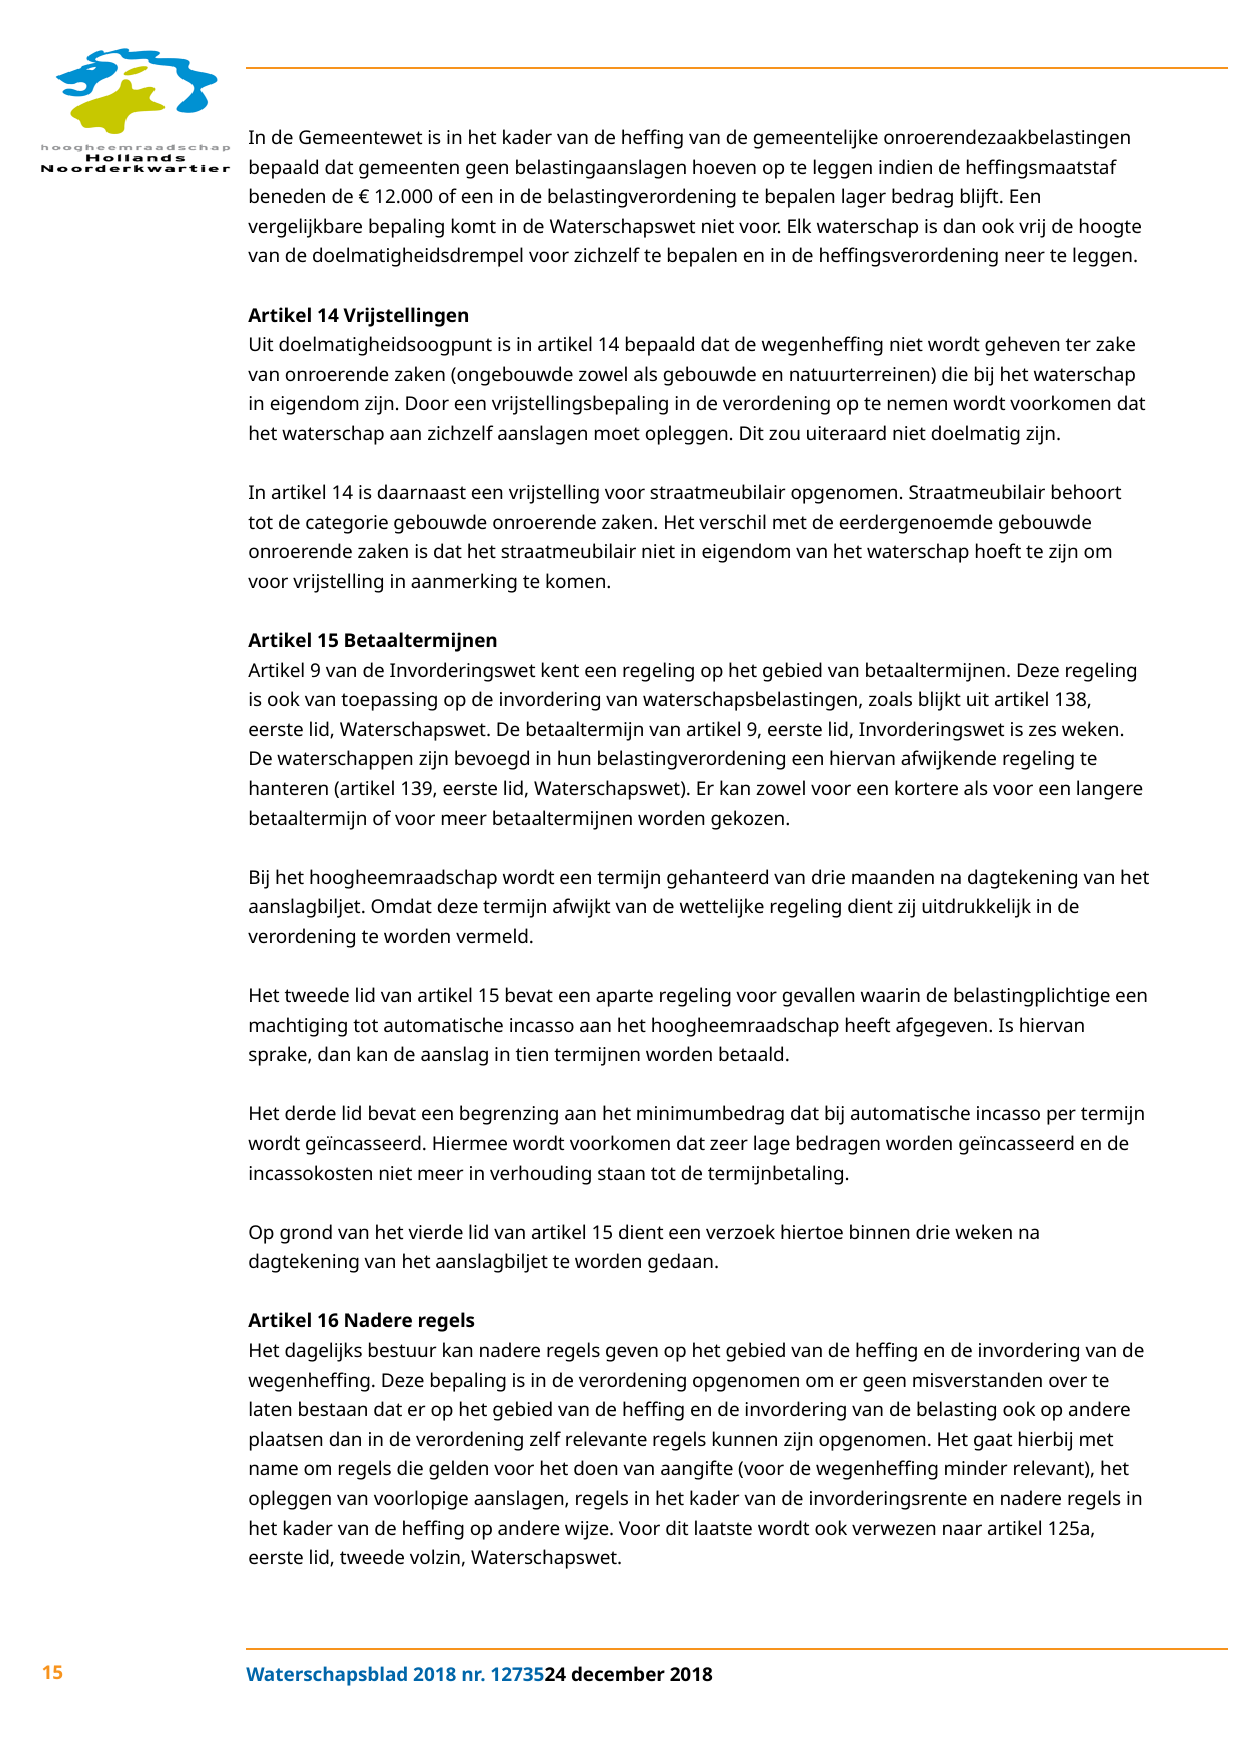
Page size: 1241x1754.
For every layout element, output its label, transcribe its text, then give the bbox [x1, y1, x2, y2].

text Artikel 16 Nadere regels [248, 1308, 1152, 1333]
text Artikel 14 Vrijstellingen [248, 302, 1152, 328]
text Het tweede lid van artikel 15 bevat een aparte regeling voor gevallen waarin de belastingplichtige een machtiging tot automatische incasso aan het hoogheemraadschap heeft afgegeven. Is hiervan sprake, dan kan de aanslag in tien termijnen worden betaald. [248, 982, 1152, 1067]
text Uit doelmatigheidsoogpunt is in artikel 14 bepaald dat de wegenheffing niet wordt geheven ter zake van onroerende zaken (ongebouwde zowel als gebouwde en natuurterreinen) die bij het waterschap in eigendom zijn. Door een vrijstellingsbepaling in de verordening op te nemen wordt voorkomen dat het waterschap aan zichzelf aanslagen moet opleggen. Dit zou uiteraard niet doelmatig zijn. [248, 331, 1152, 446]
text Bij het hoogheemraadschap wordt een termijn gehanteerd van drie maanden na dagtekening van het aanslagbiljet. Omdat deze termijn afwijkt van de wettelijke regeling dient zij uitdrukkelijk in de verordening te worden vermeld. [248, 864, 1152, 949]
text Het derde lid bevat een begrenzing aan het minimumbedrag dat bij automatische incasso per termijn wordt geïncasseerd. Hiermee wordt voorkomen dat zeer lage bedragen worden geïncasseerd en de incassokosten niet meer in verhouding staan tot de termijnbetaling. [248, 1101, 1152, 1186]
text Artikel 15 Betaaltermijnen [248, 627, 1152, 653]
text Op grond van het vierde lid van artikel 15 dient een verzoek hiertoe binnen drie weken na dagtekening van het aanslagbiljet te worden gedaan. [248, 1219, 1152, 1274]
text Het dagelijks bestuur kan nadere regels geven op het gebied van de heffing en de invordering van de wegenheffing. Deze bepaling is in de verordening opgenomen om er geen misverstanden over te laten bestaan dat er op het gebied van de heffing en de invordering van de belasting ook op andere plaatsen dan in de verordening zelf relevante regels kunnen zijn opgenomen. Het gaat hierbij met name om regels die gelden voor het doen van aangifte (voor de wegenheffing minder relevant), het opleggen van voorlopige aanslagen, regels in het kader van de invorderingsrente en nadere regels in het kader van de heffing op andere wijze. Voor dit laatste wordt ook verwezen naar artikel 125a, eerste lid, tweede volzin, Waterschapswet. [248, 1337, 1152, 1570]
text In artikel 14 is daarnaast een vrijstelling voor straatmeubilair opgenomen. Straatmeubilair behoort tot de categorie gebouwde onroerende zaken. Het verschil met de eerdergenoemde gebouwde onroerende zaken is dat het straatmeubilair niet in eigendom van het waterschap hoeft te zijn om voor vrijstelling in aanmerking te komen. [248, 479, 1152, 594]
picture [41, 47, 231, 172]
text Artikel 9 van de Invorderingswet kent een regeling op het gebied van betaaltermijnen. Deze regeling is ook van toepassing op de invordering van waterschapsbelastingen, zoals blijkt uit artikel 138, eerste lid, Waterschapswet. De betaaltermijn van artikel 9, eerste lid, Invorderingswet is zes weken. De waterschappen zijn bevoegd in hun belastingverordening een hiervan afwijkende regeling te hanteren (artikel 139, eerste lid, Waterschapswet). Er kan zowel voor een kortere als voor een langere betaaltermijn of voor meer betaaltermijnen worden gekozen. [248, 657, 1152, 831]
text In de Gemeentewet is in het kader van de heffing van de gemeentelijke onroerendezaakbelastingen bepaald dat gemeenten geen belastingaanslagen hoeven op te leggen indien de heffingsmaatstaf beneden de € 12.000 of een in de belastingverordening te bepalen lager bedrag blijft. Een vergelijkbare bepaling komt in de Waterschapswet niet voor. Elk waterschap is dan ook vrij de hoogte van de doelmatigheidsdrempel voor zichzelf te bepalen en in de heffingsverordening neer te leggen. [248, 124, 1152, 268]
